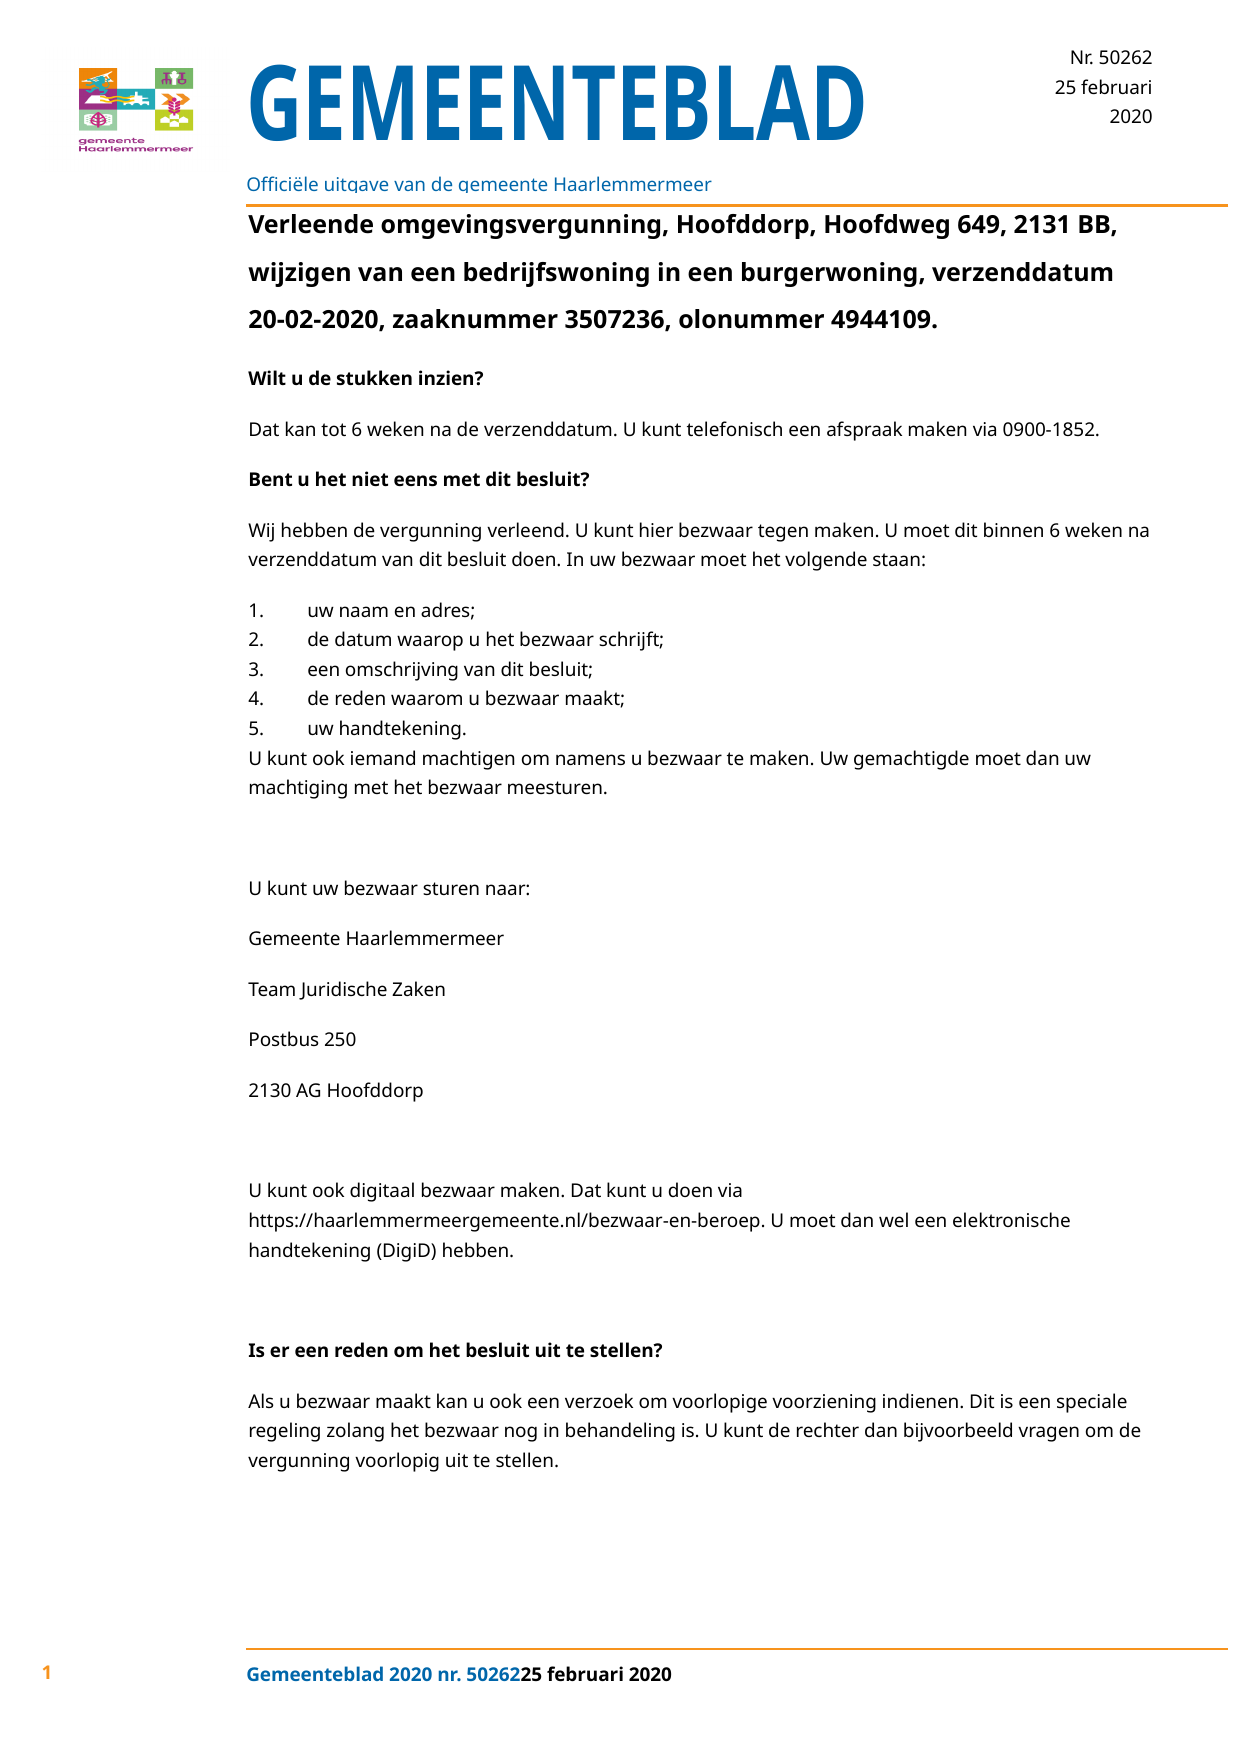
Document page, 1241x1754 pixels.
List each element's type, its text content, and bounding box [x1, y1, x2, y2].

list uw naam en adres; [248, 597, 1152, 622]
list uw handtekening. [248, 715, 1152, 741]
picture [41, 47, 231, 172]
text Postbus 250 [248, 1026, 1152, 1052]
text Is er een reden om het besluit uit te stellen? [248, 1338, 1152, 1363]
text U kunt uw bezwaar sturen naar: [248, 875, 1152, 901]
text U kunt ook digitaal bezwaar maken. Dat kunt u doen via https://haarlemmermeergemeente.nl/bezwaar-en-beroep. U moet dan wel een elektronische handtekening (DigiD) hebben. [248, 1178, 1152, 1262]
text Verleende omgevingsvergunning, Hoofddorp, Hoofdweg 649, 2131 BB, wijzigen van een bedrijfswoning in een burgerwoning, verzenddatum 20-02-2020, zaaknummer 3507236, olonummer 4944109. [248, 207, 1152, 336]
text Wij hebben de vergunning verleend. U kunt hier bezwaar tegen maken. U moet dit binnen 6 weken na verzenddatum van dit besluit doen. In uw bezwaar moet het volgende staan: [248, 517, 1152, 572]
text Als u bezwaar maakt kan u ook een verzoek om voorlopige voorziening indienen. Dit is een speciale regeling zolang het bezwaar nog in behandeling is. U kunt de rechter dan bijvoorbeeld vragen om de vergunning voorlopig uit te stellen. [248, 1388, 1152, 1473]
text 2130 AG Hoofddorp [248, 1077, 1152, 1102]
text Bent u het niet eens met dit besluit? [248, 466, 1152, 492]
list een omschrijving van dit besluit; [248, 656, 1152, 682]
list de datum waarop u het bezwaar schrijft; [248, 626, 1152, 652]
text Dat kan tot 6 weken na de verzenddatum. U kunt telefonisch een afspraak maken via 0900-1852. [248, 416, 1152, 442]
list de reden waarom u bezwaar maakt; [248, 686, 1152, 711]
text Team Juridische Zaken [248, 976, 1152, 1002]
text Wilt u de stukken inzien? [248, 366, 1152, 391]
text U kunt ook iemand machtigen om namens u bezwaar te maken. Uw gemachtigde moet dan uw machtiging met het bezwaar meesturen. [248, 745, 1152, 800]
text Gemeente Haarlemmermeer [248, 926, 1152, 951]
